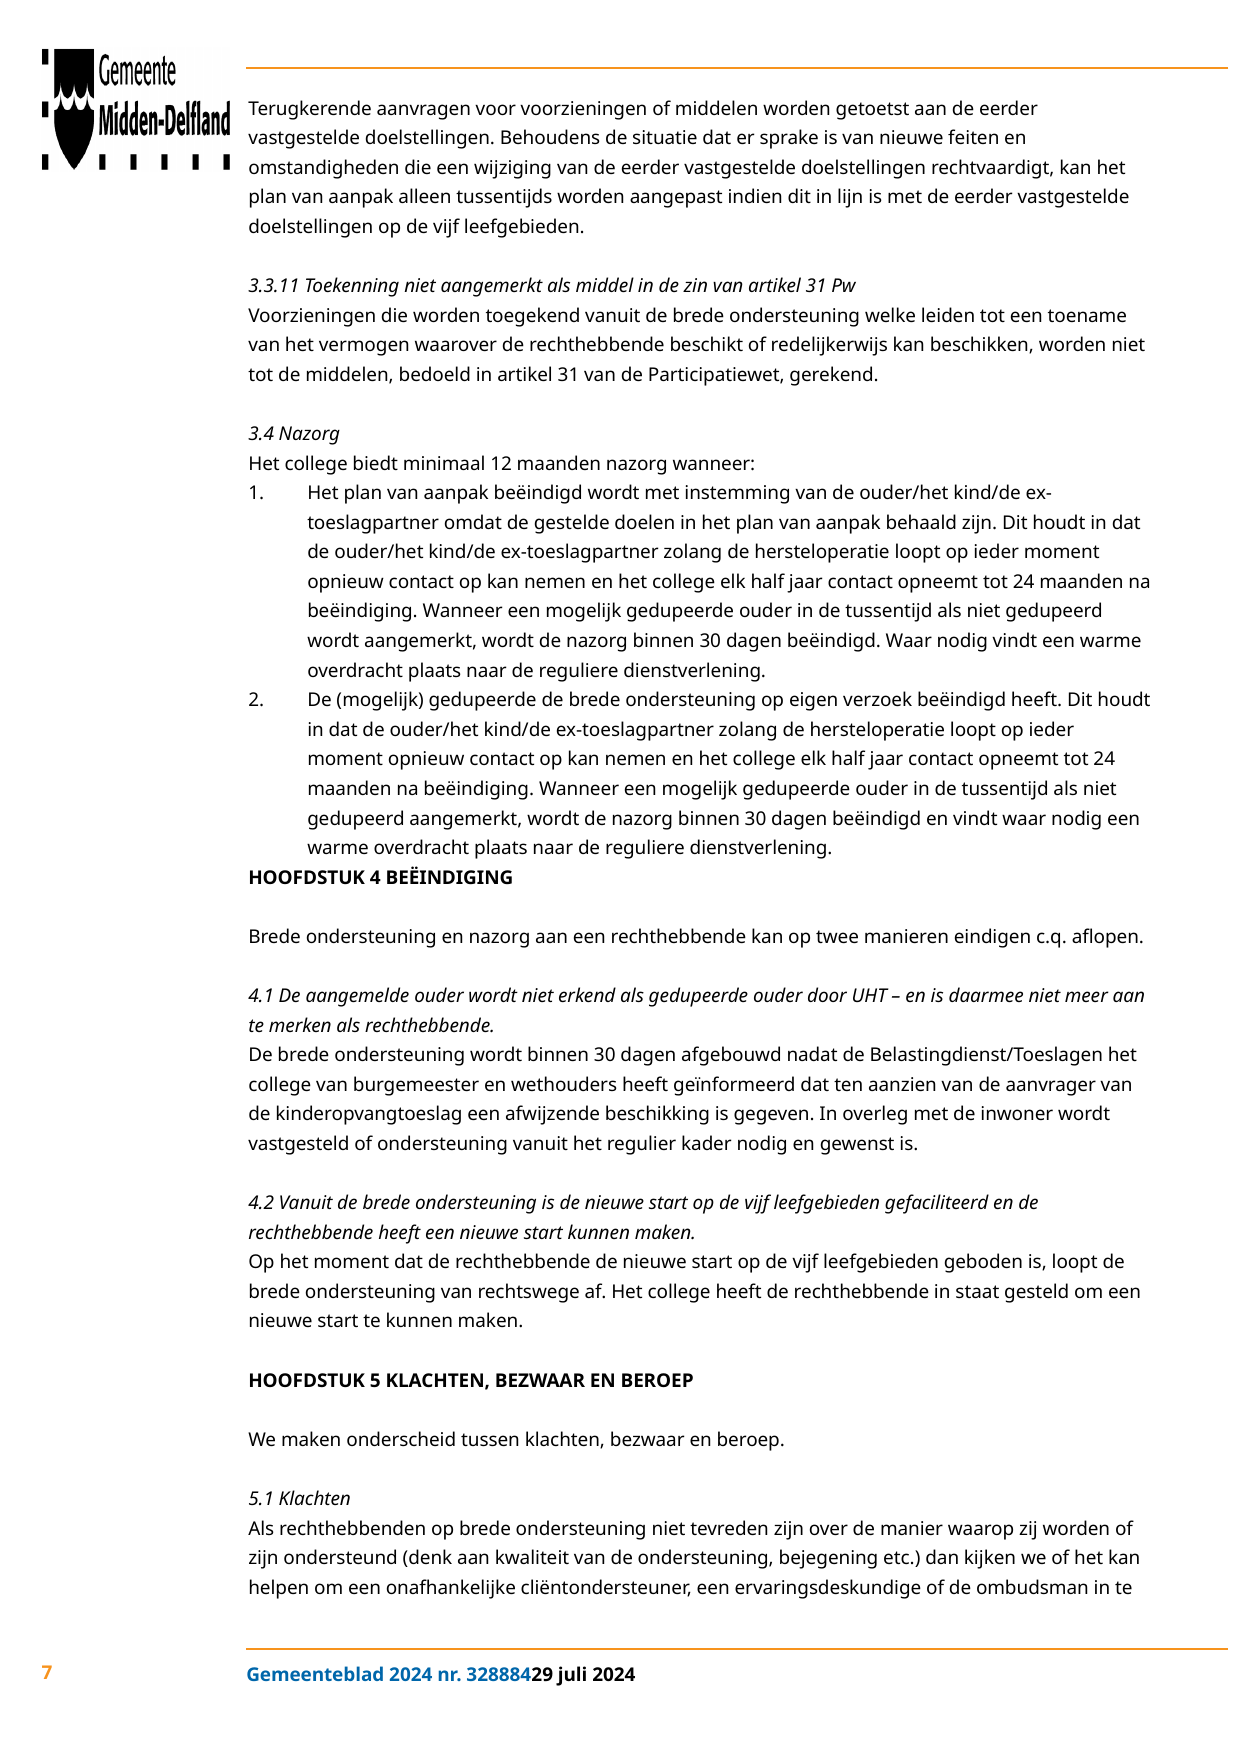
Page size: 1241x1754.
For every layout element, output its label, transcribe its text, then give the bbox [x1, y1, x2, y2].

text Terugkerende aanvragen voor voorzieningen of middelen worden getoetst aan de eerder vastgestelde doelstellingen. Behoudens de situatie dat er sprake is van nieuwe feiten en omstandigheden die een wijziging van de eerder vastgestelde doelstellingen rechtvaardigt, kan het plan van aanpak alleen tussentijds worden aangepast indien dit in lijn is met de eerder vastgestelde doelstellingen op de vijf leefgebieden. [248, 95, 1152, 239]
text Het college biedt minimaal 12 maanden nazorg wanneer: [248, 450, 1152, 476]
text Als rechthebbenden op brede ondersteuning niet tevreden zijn over de manier waarop zij worden of zijn ondersteund (denk aan kwaliteit van de ondersteuning, bejegening etc.) dan kijken we of het kan helpen om een onafhankelijke cliëntondersteuner, een ervaringsdeskundige of de ombudsman in te [248, 1515, 1152, 1600]
list Het plan van aanpak beëindigd wordt met instemming van de ouder/het kind/de ex-toeslagpartner omdat de gestelde doelen in het plan van aanpak behaald zijn. Dit houdt in dat de ouder/het kind/de ex-toeslagpartner zolang de hersteloperatie loopt op ieder moment opnieuw contact op kan nemen en het college elk half jaar contact opneemt tot 24 maanden na beëindiging. Wanneer een mogelijk gedupeerde ouder in de tussentijd als niet gedupeerd wordt aangemerkt, wordt de nazorg binnen 30 dagen beëindigd. Waar nodig vindt een warme overdracht plaats naar de reguliere dienstverlening. [248, 479, 1152, 683]
text 3.4 Nazorg [248, 420, 1152, 446]
text 4.2 Vanuit de brede ondersteuning is de nieuwe start op de vijf leefgebieden gefaciliteerd en de rechthebbende heeft een nieuwe start kunnen maken. [248, 1189, 1152, 1245]
text De brede ondersteuning wordt binnen 30 dagen afgebouwd nadat de Belastingdienst/Toeslagen het college van burgemeester en wethouders heeft geïnformeerd dat ten aanzien van de aanvrager van de kinderopvangtoeslag een afwijzende beschikking is gegeven. In overleg met de inwoner wordt vastgesteld of ondersteuning vanuit het regulier kader nodig en gewenst is. [248, 1041, 1152, 1156]
text 3.3.11 Toekenning niet aangemerkt als middel in de zin van artikel 31 Pw [248, 272, 1152, 298]
text 4.1 De aangemelde ouder wordt niet erkend als gedupeerde ouder door UHT – en is daarmee niet meer aan te merken als rechthebbende. [248, 982, 1152, 1038]
text We maken onderscheid tussen klachten, bezwaar en beroep. [248, 1426, 1152, 1452]
text HOOFDSTUK 4 BEËINDIGING [248, 864, 1152, 890]
text 5.1 Klachten [248, 1485, 1152, 1511]
picture [41, 47, 231, 172]
text Op het moment dat de rechthebbende de nieuwe start op de vijf leefgebieden geboden is, loopt de brede ondersteuning van rechtswege af. Het college heeft de rechthebbende in staat gesteld om een nieuwe start te kunnen maken. [248, 1248, 1152, 1333]
list De (mogelijk) gedupeerde de brede ondersteuning op eigen verzoek beëindigd heeft. Dit houdt in dat de ouder/het kind/de ex-toeslagpartner zolang de hersteloperatie loopt op ieder moment opnieuw contact op kan nemen en het college elk half jaar contact opneemt tot 24 maanden na beëindiging. Wanneer een mogelijk gedupeerde ouder in de tussentijd als niet gedupeerd aangemerkt, wordt de nazorg binnen 30 dagen beëindigd en vindt waar nodig een warme overdracht plaats naar de reguliere dienstverlening. [248, 686, 1152, 860]
text HOOFDSTUK 5 KLACHTEN, BEZWAAR EN BEROEP [248, 1367, 1152, 1393]
text Brede ondersteuning en nazorg aan een rechthebbende kan op twee manieren eindigen c.q. aflopen. [248, 923, 1152, 949]
text Voorzieningen die worden toegekend vanuit de brede ondersteuning welke leiden tot een toename van het vermogen waarover de rechthebbende beschikt of redelijkerwijs kan beschikken, worden niet tot de middelen, bedoeld in artikel 31 van de Participatiewet, gerekend. [248, 302, 1152, 387]
